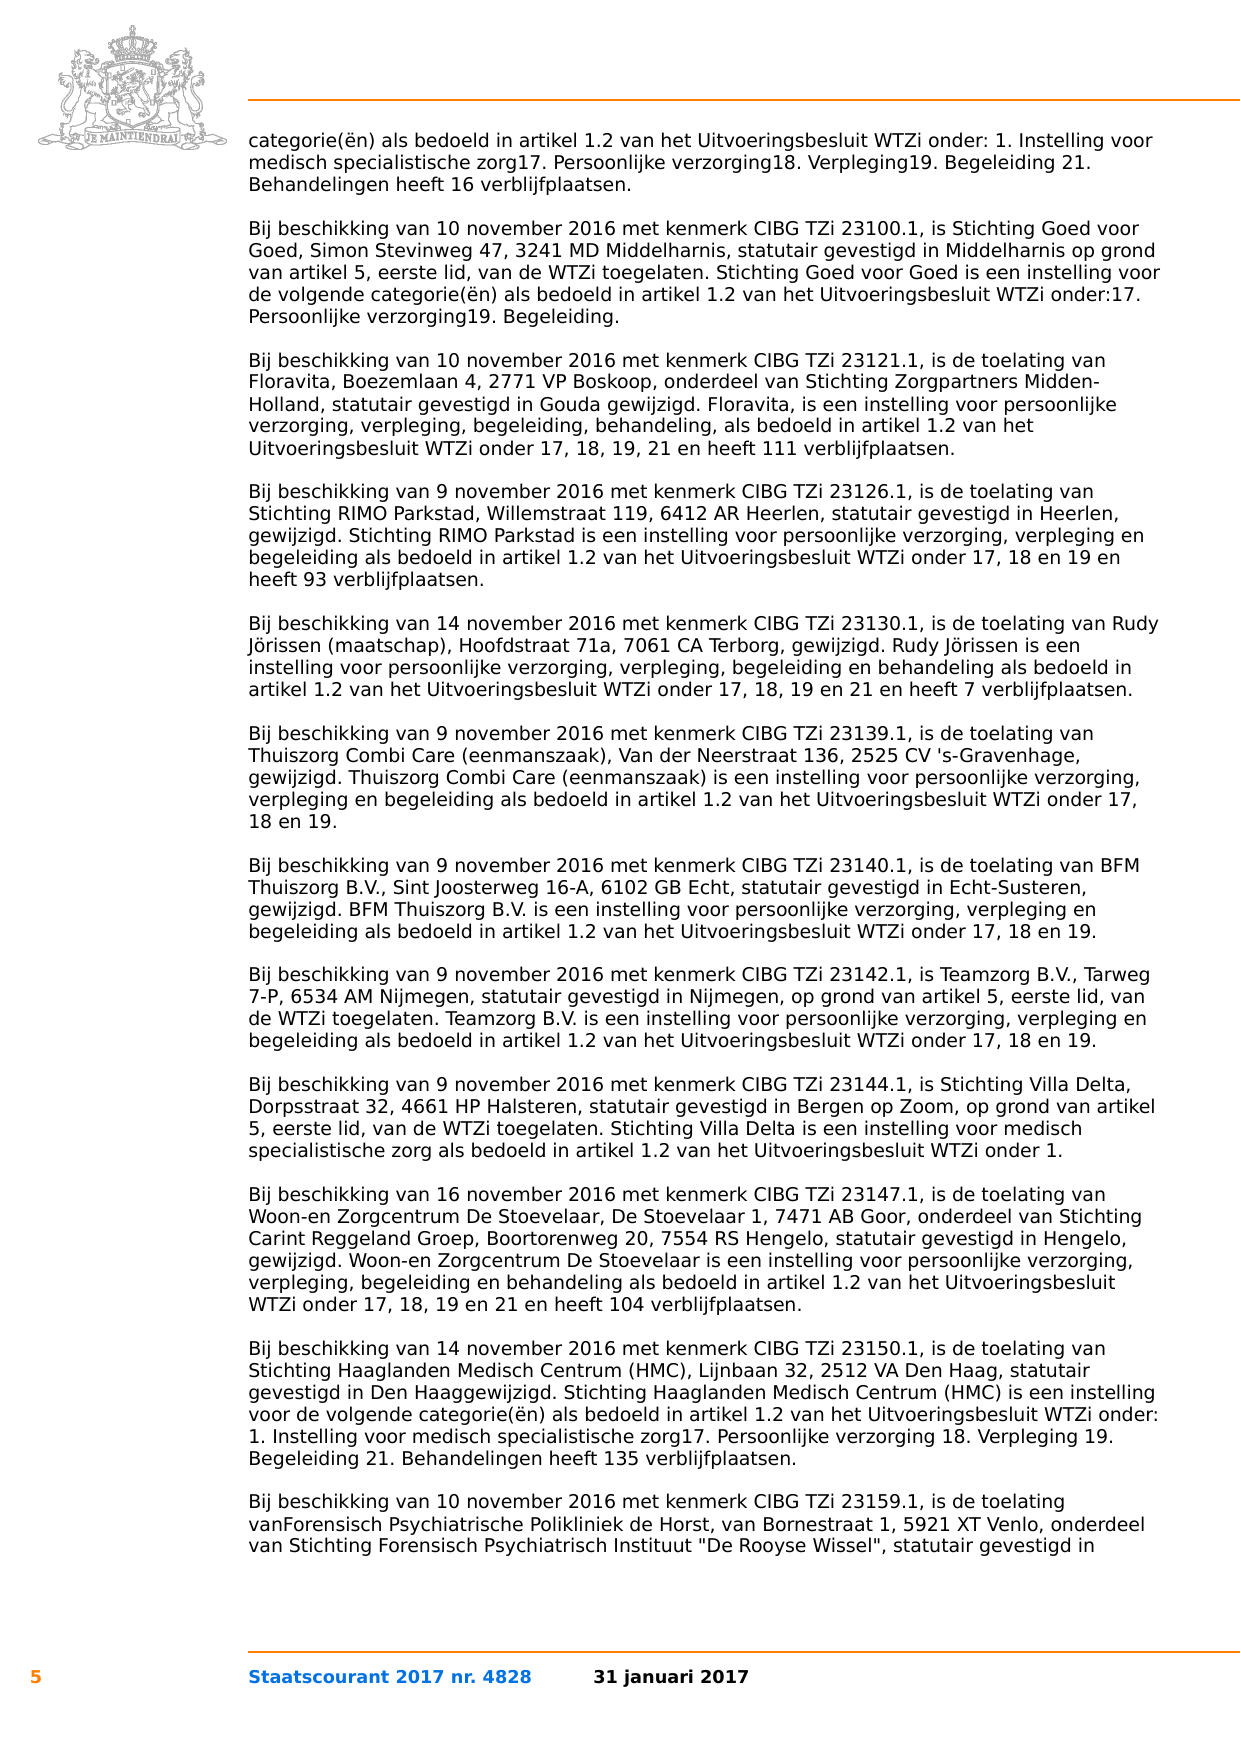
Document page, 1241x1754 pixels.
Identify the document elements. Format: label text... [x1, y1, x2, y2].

text Bij beschikking van 9 november 2016 met kenmerk CIBG TZi 23144.1, is Stichting Villa Delta, Dorpsstraat 32, 4661 HP Halsteren, statutair gevestigd in Bergen op Zoom, op grond van artikel 5, eerste lid, van de WTZi toegelaten. Stichting Villa Delta is een instelling voor medisch specialistische zorg als bedoeld in artikel 1.2 van het Uitvoeringsbesluit WTZi onder 1. [248, 1074, 1163, 1162]
text Bij beschikking van 14 november 2016 met kenmerk CIBG TZi 23130.1, is de toelating van Rudy Jörissen (maatschap), Hoofdstraat 71a, 7061 CA Terborg, gewijzigd. Rudy Jörissen is een instelling voor persoonlijke verzorging, verpleging, begeleiding en behandeling als bedoeld in artikel 1.2 van het Uitvoeringsbesluit WTZi onder 17, 18, 19 en 21 en heeft 7 verblijfplaatsen. [248, 613, 1163, 701]
text Bij beschikking van 10 november 2016 met kenmerk CIBG TZi 23159.1, is de toelating vanForensisch Psychiatrische Polikliniek de Horst, van Bornestraat 1, 5921 XT Venlo, onderdeel van Stichting Forensisch Psychiatrisch Instituut "De Rooyse Wissel", statutair gevestigd in [248, 1491, 1163, 1557]
picture [38, 25, 227, 150]
text Bij beschikking van 9 november 2016 met kenmerk CIBG TZi 23139.1, is de toelating van Thuiszorg Combi Care (eenmanszaak), Van der Neerstraat 136, 2525 CV 's-Gravenhage, gewijzigd. Thuiszorg Combi Care (eenmanszaak) is een instelling voor persoonlijke verzorging, verpleging en begeleiding als bedoeld in artikel 1.2 van het Uitvoeringsbesluit WTZi onder 17, 18 en 19. [248, 723, 1163, 833]
text Bij beschikking van 9 november 2016 met kenmerk CIBG TZi 23126.1, is de toelating van Stichting RIMO Parkstad, Willemstraat 119, 6412 AR Heerlen, statutair gevestigd in Heerlen, gewijzigd. Stichting RIMO Parkstad is een instelling voor persoonlijke verzorging, verpleging en begeleiding als bedoeld in artikel 1.2 van het Uitvoeringsbesluit WTZi onder 17, 18 en 19 en heeft 93 verblijfplaatsen. [248, 481, 1163, 591]
text Bij beschikking van 14 november 2016 met kenmerk CIBG TZi 23150.1, is de toelating van Stichting Haaglanden Medisch Centrum (HMC), Lijnbaan 32, 2512 VA Den Haag, statutair gevestigd in Den Haaggewijzigd. Stichting Haaglanden Medisch Centrum (HMC) is een instelling voor de volgende categorie(ën) als bedoeld in artikel 1.2 van het Uitvoeringsbesluit WTZi onder: 1. Instelling voor medisch specialistische zorg17. Persoonlijke verzorging 18. Verpleging 19. Begeleiding 21. Behandelingen heeft 135 verblijfplaatsen. [248, 1338, 1163, 1469]
text Bij beschikking van 9 november 2016 met kenmerk CIBG TZi 23142.1, is Teamzorg B.V., Tarweg 7-P, 6534 AM Nijmegen, statutair gevestigd in Nijmegen, op grond van artikel 5, eerste lid, van de WTZi toegelaten. Teamzorg B.V. is een instelling voor persoonlijke verzorging, verpleging en begeleiding als bedoeld in artikel 1.2 van het Uitvoeringsbesluit WTZi onder 17, 18 en 19. [248, 964, 1163, 1052]
text Bij beschikking van 16 november 2016 met kenmerk CIBG TZi 23147.1, is de toelating van Woon-en Zorgcentrum De Stoevelaar, De Stoevelaar 1, 7471 AB Goor, onderdeel van Stichting Carint Reggeland Groep, Boortorenweg 20, 7554 RS Hengelo, statutair gevestigd in Hengelo, gewijzigd. Woon-en Zorgcentrum De Stoevelaar is een instelling voor persoonlijke verzorging, verpleging, begeleiding en behandeling als bedoeld in artikel 1.2 van het Uitvoeringsbesluit WTZi onder 17, 18, 19 en 21 en heeft 104 verblijfplaatsen. [248, 1184, 1163, 1316]
text Bij beschikking van 9 november 2016 met kenmerk CIBG TZi 23140.1, is de toelating van BFM Thuiszorg B.V., Sint Joosterweg 16-A, 6102 GB Echt, statutair gevestigd in Echt-Susteren, gewijzigd. BFM Thuiszorg B.V. is een instelling voor persoonlijke verzorging, verpleging en begeleiding als bedoeld in artikel 1.2 van het Uitvoeringsbesluit WTZi onder 17, 18 en 19. [248, 854, 1163, 942]
text Bij beschikking van 10 november 2016 met kenmerk CIBG TZi 23100.1, is Stichting Goed voor Goed, Simon Stevinweg 47, 3241 MD Middelharnis, statutair gevestigd in Middelharnis op grond van artikel 5, eerste lid, van de WTZi toegelaten. Stichting Goed voor Goed is een instelling voor de volgende categorie(ën) als bedoeld in artikel 1.2 van het Uitvoeringsbesluit WTZi onder:17. Persoonlijke verzorging19. Begeleiding. [248, 218, 1163, 328]
text Bij beschikking van 10 november 2016 met kenmerk CIBG TZi 23121.1, is de toelating van Floravita, Boezemlaan 4, 2771 VP Boskoop, onderdeel van Stichting Zorgpartners Midden-Holland, statutair gevestigd in Gouda gewijzigd. Floravita, is een instelling voor persoonlijke verzorging, verpleging, begeleiding, behandeling, als bedoeld in artikel 1.2 van het Uitvoeringsbesluit WTZi onder 17, 18, 19, 21 en heeft 111 verblijfplaatsen. [248, 349, 1163, 459]
text categorie(ën) als bedoeld in artikel 1.2 van het Uitvoeringsbesluit WTZi onder: 1. Instelling voor medisch specialistische zorg17. Persoonlijke verzorging18. Verpleging19. Begeleiding 21. Behandelingen heeft 16 verblijfplaatsen. [248, 130, 1163, 196]
